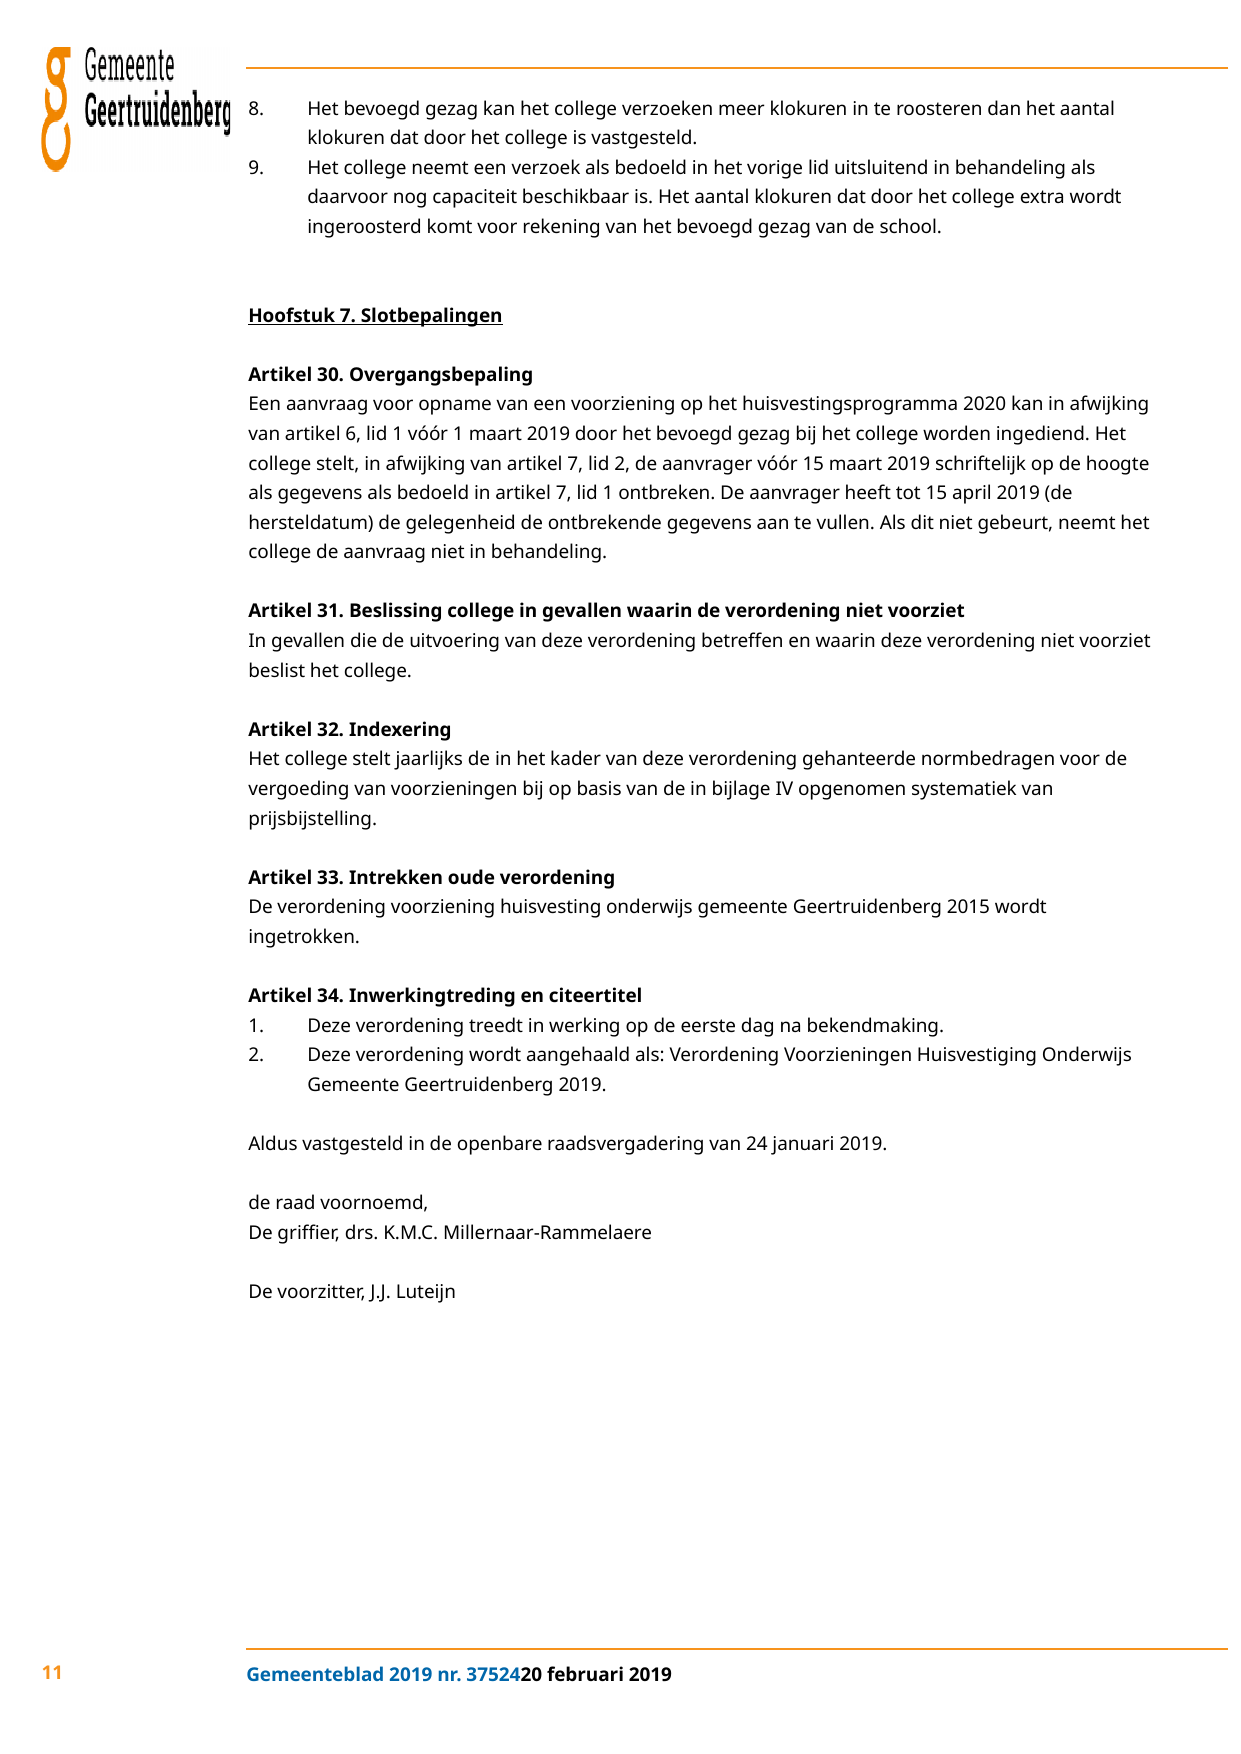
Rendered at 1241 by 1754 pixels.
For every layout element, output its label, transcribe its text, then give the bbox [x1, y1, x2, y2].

text de raad voornoemd, [248, 1189, 1152, 1215]
list Het college neemt een verzoek als bedoeld in het vorige lid uitsluitend in behandeling als daarvoor nog capaciteit beschikbaar is. Het aantal klokuren dat door het college extra wordt ingeroosterd komt voor rekening van het bevoegd gezag van de school. [248, 154, 1152, 239]
text Artikel 33. Intrekken oude verordening [248, 864, 1152, 890]
list Deze verordening treedt in werking op de eerste dag na bekendmaking. [248, 1012, 1152, 1038]
text Een aanvraag voor opname van een voorziening op het huisvestingsprogramma 2020 kan in afwijking van artikel 6, lid 1 vóór 1 maart 2019 door het bevoegd gezag bij het college worden ingediend. Het college stelt, in afwijking van artikel 7, lid 2, de aanvrager vóór 15 maart 2019 schriftelijk op de hoogte als gegevens als bedoeld in artikel 7, lid 1 ontbreken. De aanvrager heeft tot 15 april 2019 (de hersteldatum) de gelegenheid de ontbrekende gegevens aan te vullen. Als dit niet gebeurt, neemt het college de aanvraag niet in behandeling. [248, 391, 1152, 564]
text Het college stelt jaarlijks de in het kader van deze verordening gehanteerde normbedragen voor de vergoeding van voorzieningen bij op basis van de in bijlage IV opgenomen systematiek van prijsbijstelling. [248, 746, 1152, 831]
text Hoofstuk 7. Slotbepalingen [248, 302, 1152, 328]
text Artikel 32. Indexering [248, 716, 1152, 742]
list Het bevoegd gezag kan het college verzoeken meer klokuren in te roosteren dan het aantal klokuren dat door het college is vastgesteld. [248, 95, 1152, 150]
list Deze verordening wordt aangehaald als: Verordening Voorzieningen Huisvestiging Onderwijs Gemeente Geertruidenberg 2019. [248, 1041, 1152, 1097]
text Artikel 31. Beslissing college in gevallen waarin de verordening niet voorziet [248, 598, 1152, 623]
text De verordening voorziening huisvesting onderwijs gemeente Geertruidenberg 2015 wordt ingetrokken. [248, 893, 1152, 949]
text Artikel 34. Inwerkingtreding en citeertitel [248, 982, 1152, 1008]
picture [41, 47, 231, 172]
text De voorzitter, J.J. Luteijn [248, 1278, 1152, 1304]
text Aldus vastgesteld in de openbare raadsvergadering van 24 januari 2019. [248, 1130, 1152, 1156]
text De griffier, drs. K.M.C. Millernaar-Rammelaere [248, 1219, 1152, 1245]
text In gevallen die de uitvoering van deze verordening betreffen en waarin deze verordening niet voorziet beslist het college. [248, 627, 1152, 683]
text Artikel 30. Overgangsbepaling [248, 361, 1152, 387]
